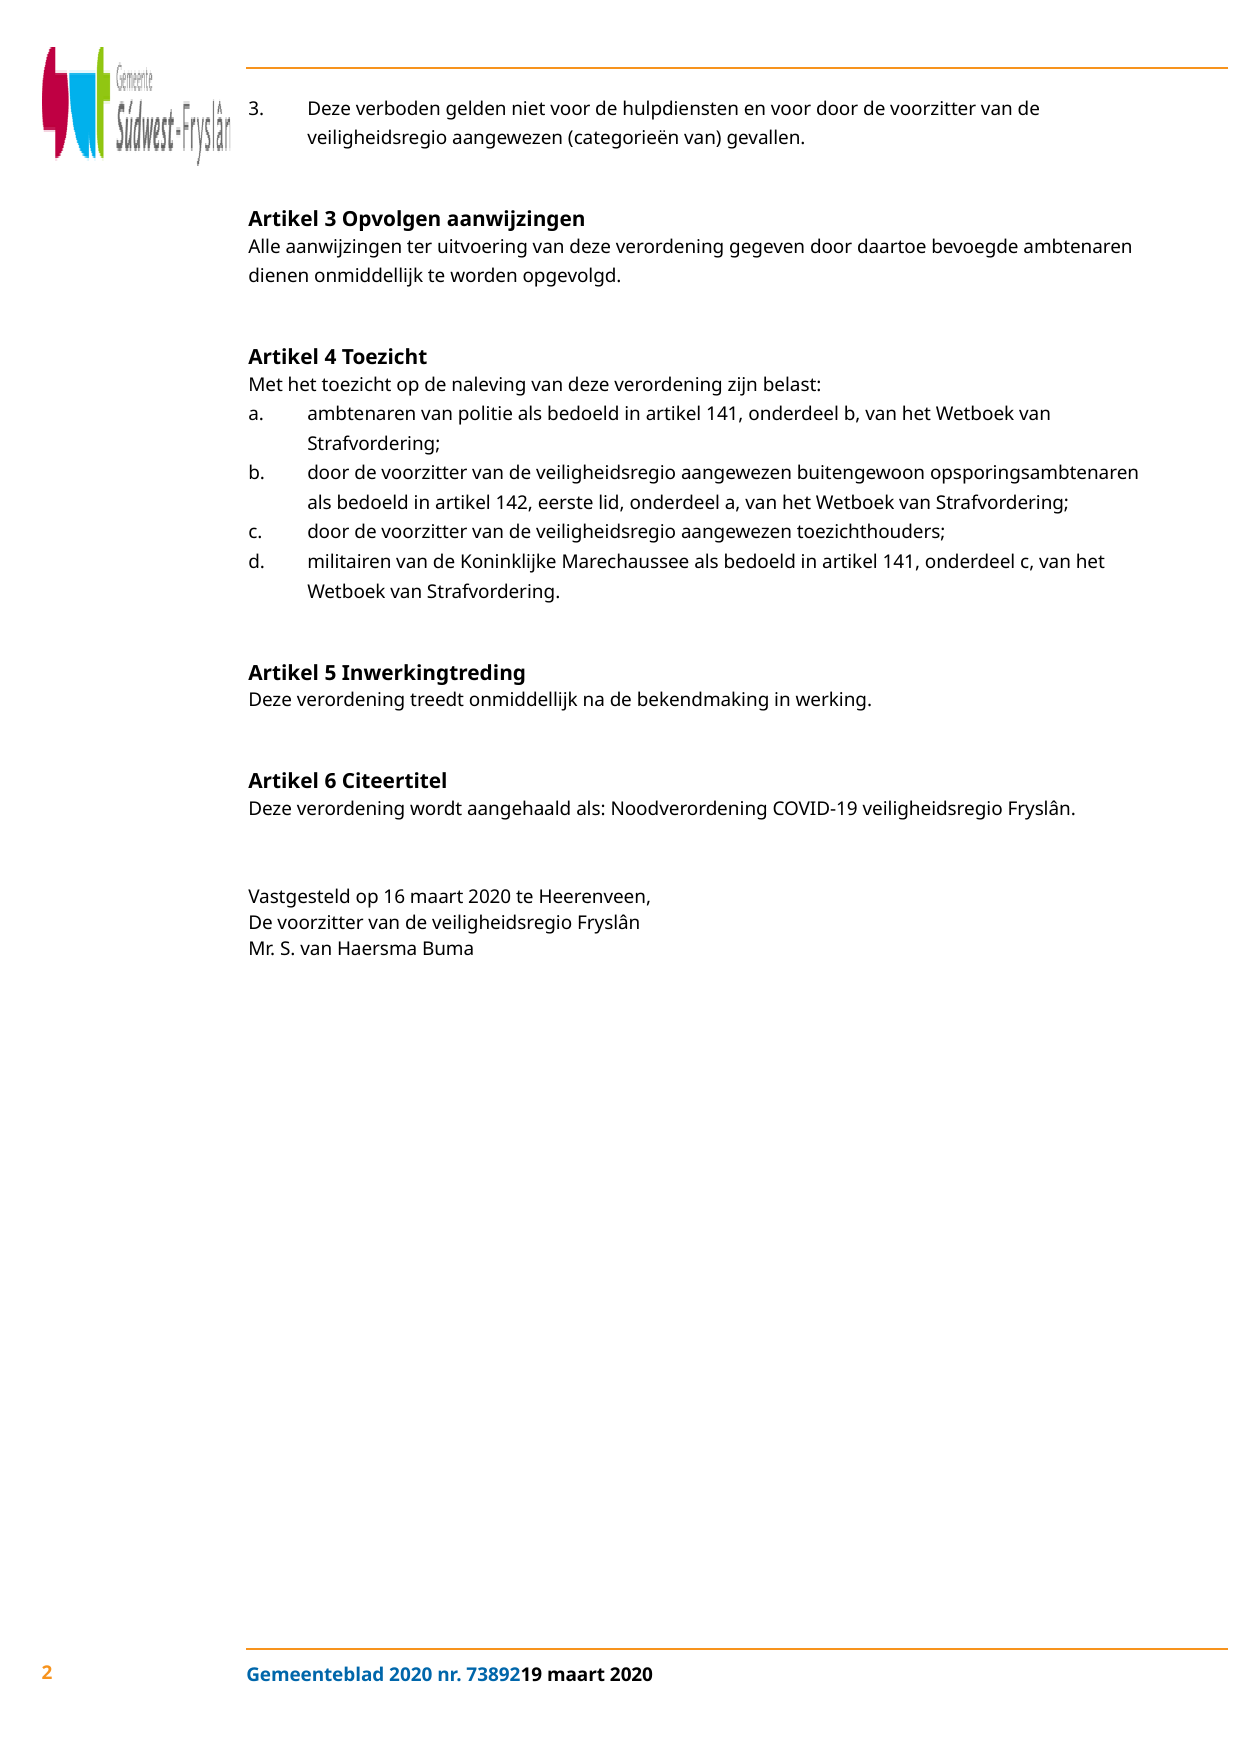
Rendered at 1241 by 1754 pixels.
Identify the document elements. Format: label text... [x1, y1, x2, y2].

list door de voorzitter van de veiligheidsregio aangewezen buitengewoon opsporingsambtenaren als bedoeld in artikel 142, eerste lid, onderdeel a, van het Wetboek van Strafvordering; [248, 459, 1152, 515]
text Artikel 4 Toezicht [248, 342, 1152, 371]
text Deze verordening wordt aangehaald als: Noodverordening COVID-19 veiligheidsregio Fryslân. [248, 795, 1152, 821]
list militairen van de Koninklijke Marechaussee als bedoeld in artikel 141, onderdeel c, van het Wetboek van Strafvordering. [248, 548, 1152, 604]
text Mr. S. van Haersma Buma [248, 935, 1152, 961]
text Alle aanwijzingen ter uitvoering van deze verordening gegeven door daartoe bevoegde ambtenaren dienen onmiddellijk te worden opgevolgd. [248, 233, 1152, 288]
list door de voorzitter van de veiligheidsregio aangewezen toezichthouders; [248, 519, 1152, 544]
list Deze verboden gelden niet voor de hulpdiensten en voor door de voorzitter van de veiligheidsregio aangewezen (categorieën van) gevallen. [248, 95, 1152, 150]
picture [41, 47, 231, 172]
list ambtenaren van politie als bedoeld in artikel 141, onderdeel b, van het Wetboek van Strafvordering; [248, 400, 1152, 456]
text Artikel 3 Opvolgen aanwijzingen [248, 204, 1152, 233]
text Vastgesteld op 16 maart 2020 te Heerenveen, [248, 883, 1152, 909]
text Artikel 5 Inwerkingtreding [248, 658, 1152, 686]
text Deze verordening treedt onmiddellijk na de bekendmaking in werking. [248, 686, 1152, 712]
text Artikel 6 Citeertitel [248, 766, 1152, 795]
text De voorzitter van de veiligheidsregio Fryslân [248, 909, 1152, 935]
text Met het toezicht op de naleving van deze verordening zijn belast: [248, 371, 1152, 397]
